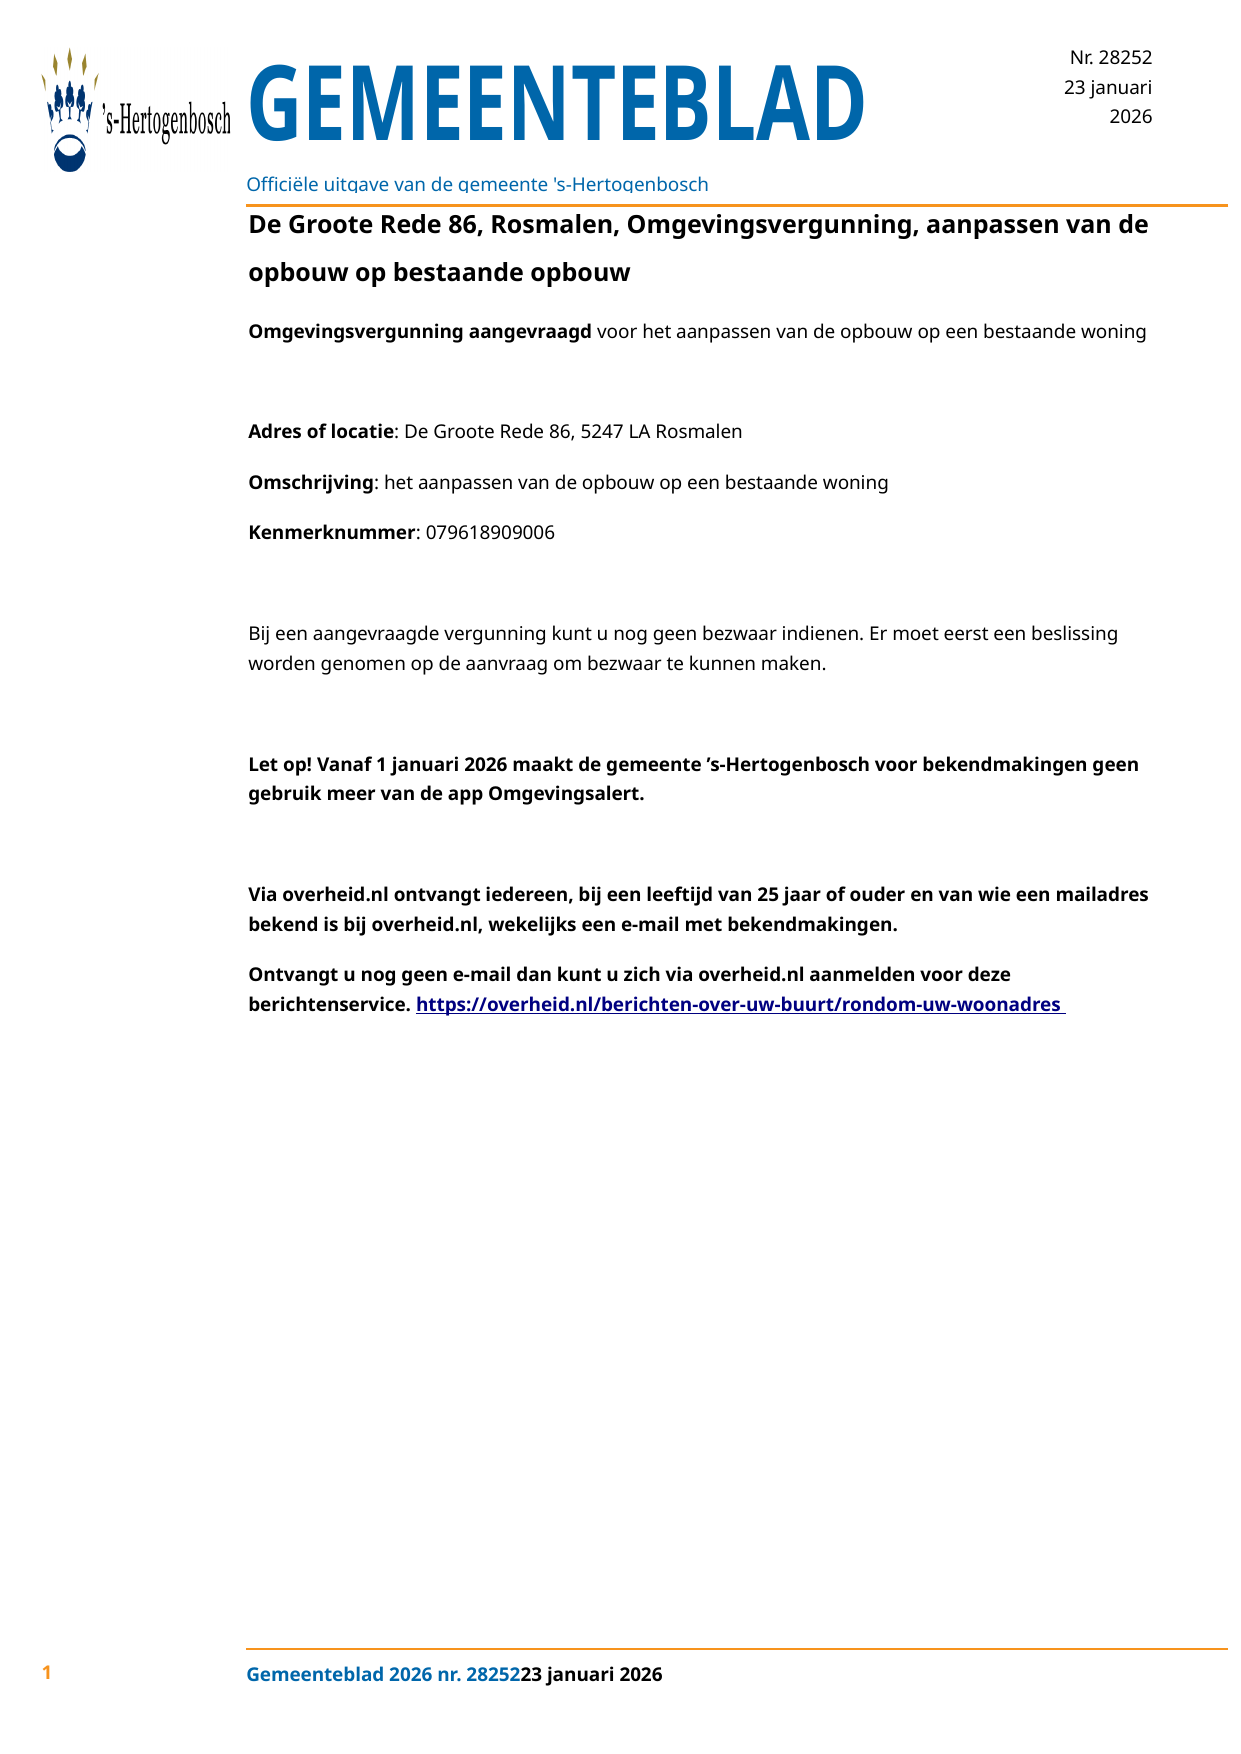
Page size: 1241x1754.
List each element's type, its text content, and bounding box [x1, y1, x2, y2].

text De Groote Rede 86, Rosmalen, Omgevingsvergunning, aanpassen van de opbouw op bestaande opbouw [248, 207, 1152, 288]
text Via overheid.nl ontvangt iedereen, bij een leeftijd van 25 jaar of ouder en van wie een mailadres bekend is bij overheid.nl, wekelijks een e-mail met bekendmakingen. [248, 881, 1152, 937]
text Bij een aangevraagde vergunning kunt u nog geen bezwaar indienen. Er moet eerst een beslissing worden genomen op de aanvraag om bezwaar te kunnen maken. [248, 620, 1152, 676]
text Omgevingsvergunning aangevraagd voor het aanpassen van de opbouw op een bestaande woning [248, 318, 1152, 344]
text Ontvangt u nog geen e-mail dan kunt u zich via overheid.nl aanmelden voor deze berichtenservice. https://overheid.nl/berichten-over-uw-buurt/rondom-uw-woonadres [248, 961, 1152, 1017]
text Let op! Vanaf 1 januari 2026 maakt de gemeente ’s-Hertogenbosch voor bekendmakingen geen gebruik meer van de app Omgevingsalert. [248, 751, 1152, 806]
picture [41, 47, 231, 172]
text Kenmerknummer: 079618909006 [248, 519, 1152, 545]
text Omschrijving: het aanpassen van de opbouw op een bestaande woning [248, 469, 1152, 495]
text Adres of locatie: De Groote Rede 86, 5247 LA Rosmalen [248, 419, 1152, 444]
